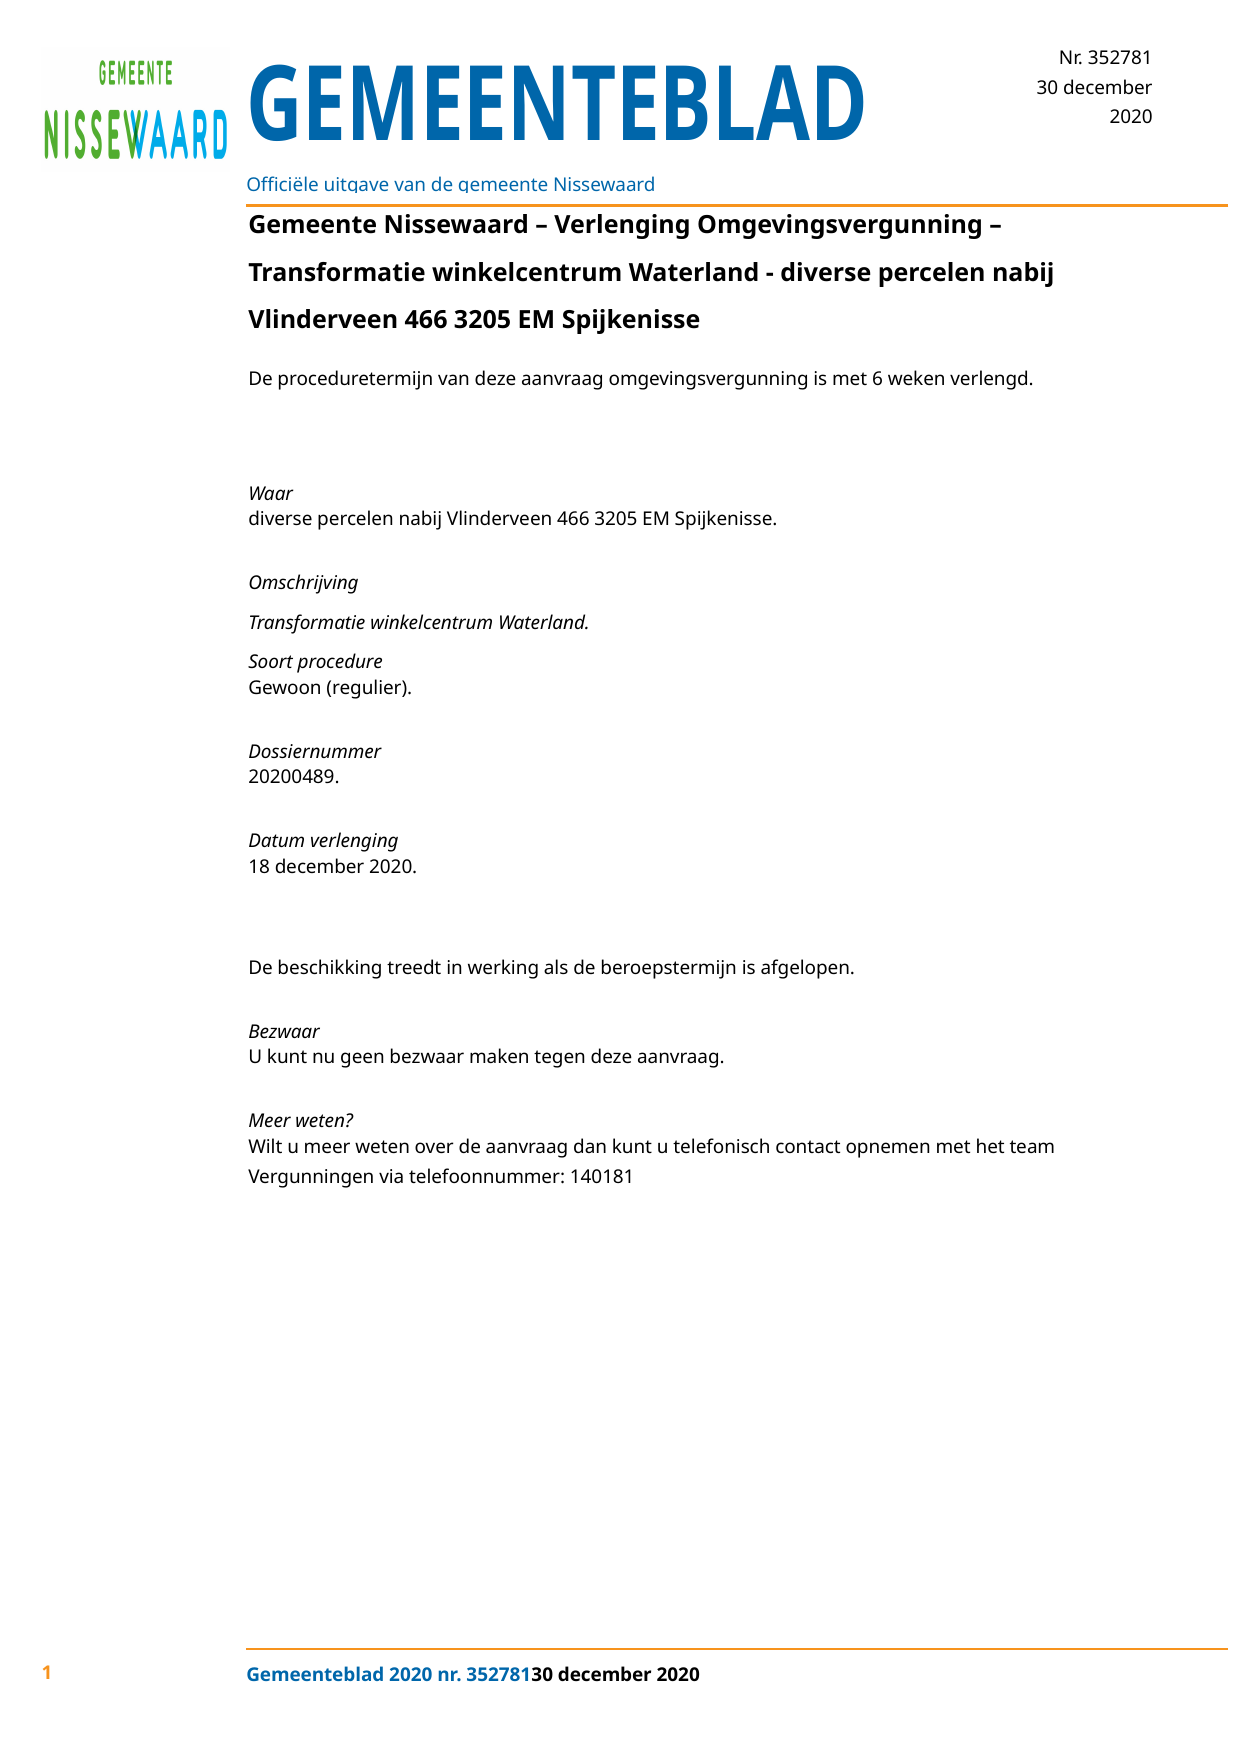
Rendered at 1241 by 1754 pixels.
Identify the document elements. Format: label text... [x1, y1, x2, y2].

text Meer weten? [248, 1108, 1152, 1133]
text Waar [248, 480, 1152, 506]
picture [41, 47, 231, 172]
text Soort procedure [248, 648, 1152, 674]
text Datum verlenging [248, 827, 1152, 853]
text Omschrijving [248, 569, 1152, 595]
text diverse percelen nabij Vlinderveen 466 3205 EM Spijkenisse. [248, 506, 1152, 531]
text 18 december 2020. [248, 853, 1152, 879]
text U kunt nu geen bezwaar maken tegen deze aanvraag. [248, 1044, 1152, 1069]
text Dossiernummer [248, 738, 1152, 763]
text De proceduretermijn van deze aanvraag omgevingsvergunning is met 6 weken verlengd. [248, 366, 1152, 391]
text De beschikking treedt in werking als de beroepstermijn is afgelopen. [248, 954, 1152, 980]
text Wilt u meer weten over de aanvraag dan kunt u telefonisch contact opnemen met het team Vergunningen via telefoonnummer: 140181 [248, 1133, 1152, 1189]
text Transformatie winkelcentrum Waterland. [248, 609, 1152, 634]
text Gemeente Nissewaard – Verlenging Omgevingsvergunning – Transformatie winkelcentrum Waterland - diverse percelen nabij Vlinderveen 466 3205 EM Spijkenisse [248, 207, 1152, 336]
text 20200489. [248, 763, 1152, 789]
text Bezwaar [248, 1018, 1152, 1044]
text Gewoon (regulier). [248, 674, 1152, 699]
